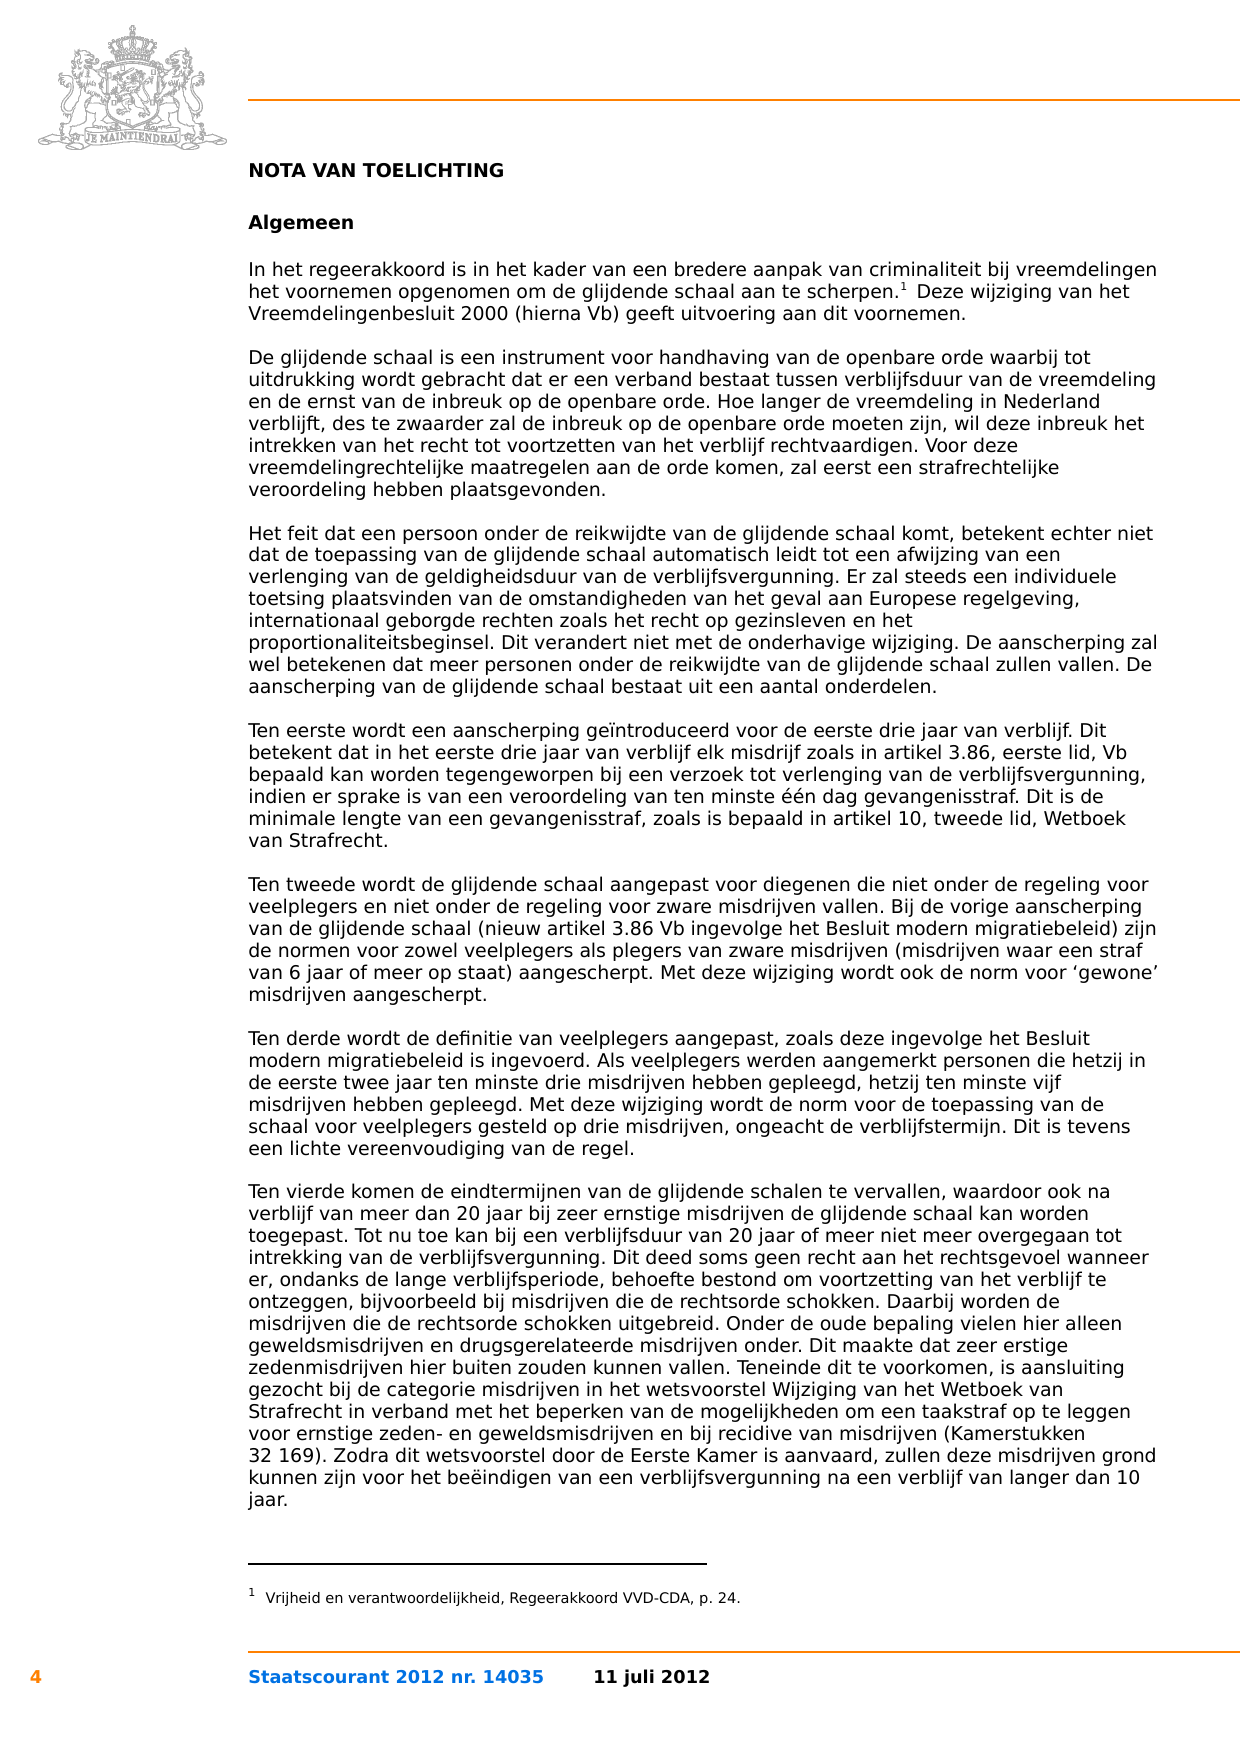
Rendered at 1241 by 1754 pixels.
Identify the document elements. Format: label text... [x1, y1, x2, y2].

text Ten tweede wordt de glijdende schaal aangepast voor diegenen die niet onder de regeling voor veelplegers en niet onder de regeling voor zware misdrijven vallen. Bij de vorige aanscherping van de glijdende schaal (nieuw artikel 3.86 Vb ingevolge het Besluit modern migratiebeleid) zijn de normen voor zowel veelplegers als plegers van zware misdrijven (misdrijven waar een straf van 6 jaar of meer op staat) aangescherpt. Met deze wijziging wordt ook de norm voor ‘gewone’ misdrijven aangescherpt. [248, 874, 1163, 1006]
picture [38, 25, 227, 150]
text Het feit dat een persoon onder de reikwijdte van de glijdende schaal komt, betekent echter niet dat de toepassing van de glijdende schaal automatisch leidt tot een afwijzing van een verlenging van de geldigheidsduur van de verblijfsvergunning. Er zal steeds een individuele toetsing plaatsvinden van de omstandigheden van het geval aan Europese regelgeving, internationaal geborgde rechten zoals het recht op gezinsleven en het proportionaliteitsbeginsel. Dit verandert niet met de onderhavige wijziging. De aanscherping zal wel betekenen dat meer personen onder de reikwijdte van de glijdende schaal zullen vallen. De aanscherping van de glijdende schaal bestaat uit een aantal onderdelen. [248, 522, 1163, 698]
text Ten eerste wordt een aanscherping geïntroduceerd voor de eerste drie jaar van verblijf. Dit betekent dat in het eerste drie jaar van verblijf elk misdrijf zoals in artikel 3.86, eerste lid, Vb bepaald kan worden tegengeworpen bij een verzoek tot verlenging van de verblijfsvergunning, indien er sprake is van een veroordeling van ten minste één dag gevangenisstraf. Dit is de minimale lengte van een gevangenisstraf, zoals is bepaald in artikel 10, tweede lid, Wetboek van Strafrecht. [248, 720, 1163, 852]
text Ten vierde komen de eindtermijnen van de glijdende schalen te vervallen, waardoor ook na verblijf van meer dan 20 jaar bij zeer ernstige misdrijven de glijdende schaal kan worden toegepast. Tot nu toe kan bij een verblijfsduur van 20 jaar of meer niet meer overgegaan tot intrekking van de verblijfsvergunning. Dit deed soms geen recht aan het rechtsgevoel wanneer er, ondanks de lange verblijfsperiode, behoefte bestond om voortzetting van het verblijf te ontzeggen, bijvoorbeeld bij misdrijven die de rechtsorde schokken. Daarbij worden de misdrijven die de rechtsorde schokken uitgebreid. Onder de oude bepaling vielen hier alleen geweldsmisdrijven en drugsgerelateerde misdrijven onder. Dit maakte dat zeer erstige zedenmisdrijven hier buiten zouden kunnen vallen. Teneinde dit te voorkomen, is aansluiting gezocht bij de categorie misdrijven in het wetsvoorstel Wijziging van het Wetboek van Strafrecht in verband met het beperken van de mogelijkheden om een taakstraf op te leggen voor ernstige zeden- en geweldsmisdrijven en bij recidive van misdrijven (Kamerstukken 32 169). Zodra dit wetsvoorstel door de Eerste Kamer is aanvaard, zullen deze misdrijven grond kunnen zijn voor het beëindigen van een verblijfsvergunning na een verblijf van langer dan 10 jaar. [248, 1181, 1163, 1511]
subtitle NOTA VAN TOELICHTING [248, 160, 1163, 182]
subtitle Algemeen [248, 212, 1163, 234]
text Vrijheid en verantwoordelijkheid, Regeerakkoord VVD-CDA, p. 24. [248, 1586, 1163, 1608]
text In het regeerakkoord is in het kader van een bredere aanpak van criminaliteit bij vreemdelingen het voornemen opgenomen om de glijdende schaal aan te scherpen. Deze wijziging van het Vreemdelingenbesluit 2000 (hierna Vb) geeft uitvoering aan dit voornemen. [248, 259, 1163, 325]
text Ten derde wordt de definitie van veelplegers aangepast, zoals deze ingevolge het Besluit modern migratiebeleid is ingevoerd. Als veelplegers werden aangemerkt personen die hetzij in de eerste twee jaar ten minste drie misdrijven hebben gepleegd, hetzij ten minste vijf misdrijven hebben gepleegd. Met deze wijziging wordt de norm voor de toepassing van de schaal voor veelplegers gesteld op drie misdrijven, ongeacht de verblijfstermijn. Dit is tevens een lichte vereenvoudiging van de regel. [248, 1028, 1163, 1159]
text De glijdende schaal is een instrument voor handhaving van de openbare orde waarbij tot uitdrukking wordt gebracht dat er een verband bestaat tussen verblijfsduur van de vreemdeling en de ernst van de inbreuk op de openbare orde. Hoe langer de vreemdeling in Nederland verblijft, des te zwaarder zal de inbreuk op de openbare orde moeten zijn, wil deze inbreuk het intrekken van het recht tot voortzetten van het verblijf rechtvaardigen. Voor deze vreemdelingrechtelijke maatregelen aan de orde komen, zal eerst een strafrechtelijke veroordeling hebben plaatsgevonden. [248, 347, 1163, 501]
